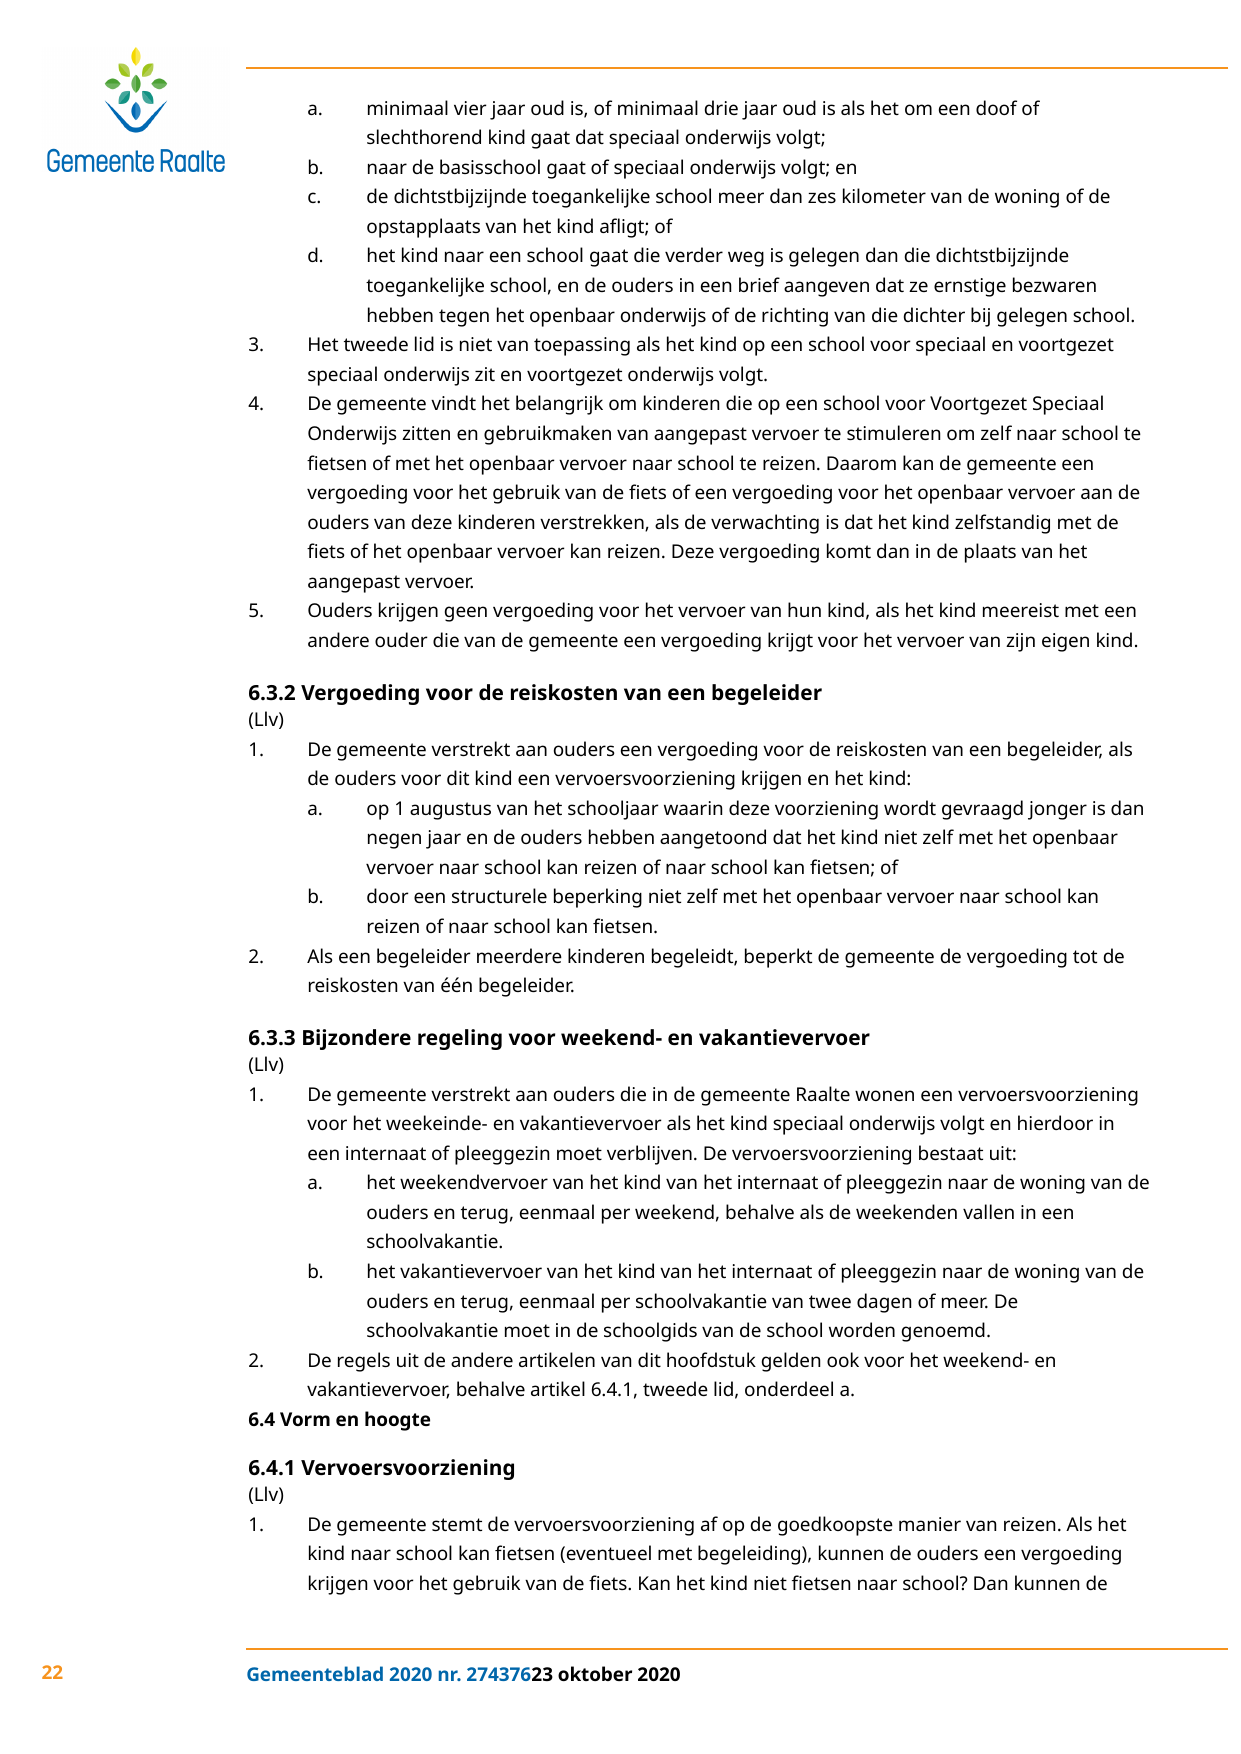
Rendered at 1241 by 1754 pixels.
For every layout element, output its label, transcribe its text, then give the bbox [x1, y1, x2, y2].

list Ouders krijgen geen vergoeding voor het vervoer van hun kind, als het kind meereist met een andere ouder die van de gemeente een vergoeding krijgt voor het vervoer van zijn eigen kind. [248, 598, 1152, 653]
list De gemeente vindt het belangrijk om kinderen die op een school voor Voortgezet Speciaal Onderwijs zitten en gebruikmaken van aangepast vervoer te stimuleren om zelf naar school te fietsen of met het openbaar vervoer naar school te reizen. Daarom kan de gemeente een vergoeding voor het gebruik van de fiets of een vergoeding voor het openbaar vervoer aan de ouders van deze kinderen verstrekken, als de verwachting is dat het kind zelfstandig met de fiets of het openbaar vervoer kan reizen. Deze vergoeding komt dan in de plaats van het aangepast vervoer. [248, 391, 1152, 594]
list de dichtstbijzijnde toegankelijke school meer dan zes kilometer van de woning of de opstapplaats van het kind afligt; of [307, 183, 1152, 239]
list De gemeente verstrekt aan ouders een vergoeding voor de reiskosten van een begeleider, als de ouders voor dit kind een vervoersvoorziening krijgen en het kind: [248, 736, 1152, 791]
text (Llv) [248, 706, 1152, 732]
list De gemeente verstrekt aan ouders die in de gemeente Raalte wonen een vervoersvoorziening voor het weekeinde- en vakantievervoer als het kind speciaal onderwijs volgt en hierdoor in een internaat of pleeggezin moet verblijven. De vervoersvoorziening bestaat uit: [248, 1081, 1152, 1166]
list De gemeente stemt de vervoersvoorziening af op de goedkoopste manier van reizen. Als het kind naar school kan fietsen (eventueel met begeleiding), kunnen de ouders een vergoeding krijgen voor het gebruik van de fiets. Kan het kind niet fietsen naar school? Dan kunnen de [248, 1511, 1152, 1596]
list op 1 augustus van het schooljaar waarin deze voorziening wordt gevraagd jonger is dan negen jaar en de ouders hebben aangetoond dat het kind niet zelf met het openbaar vervoer naar school kan reizen of naar school kan fietsen; of [307, 795, 1152, 880]
list De regels uit de andere artikelen van dit hoofdstuk gelden ook voor het weekend- en vakantievervoer, behalve artikel 6.4.1, tweede lid, onderdeel a. [248, 1347, 1152, 1402]
list naar de basisschool gaat of speciaal onderwijs volgt; en [307, 154, 1152, 180]
list Als een begeleider meerdere kinderen begeleidt, beperkt de gemeente de vergoeding tot de reiskosten van één begeleider. [248, 943, 1152, 998]
list het weekendvervoer van het kind van het internaat of pleeggezin naar de woning van de ouders en terug, eenmaal per weekend, behalve als de weekenden vallen in een schoolvakantie. [307, 1169, 1152, 1254]
list het vakantievervoer van het kind van het internaat of pleeggezin naar de woning van de ouders en terug, eenmaal per schoolvakantie van twee dagen of meer. De schoolvakantie moet in de schoolgids van de school worden genoemd. [307, 1258, 1152, 1343]
list door een structurele beperking niet zelf met het openbaar vervoer naar school kan reizen of naar school kan fietsen. [307, 884, 1152, 939]
list het kind naar een school gaat die verder weg is gelegen dan die dichtstbijzijnde toegankelijke school, en de ouders in een brief aangeven dat ze ernstige bezwaren hebben tegen het openbaar onderwijs of de richting van die dichter bij gelegen school. [307, 243, 1152, 328]
text 6.4 Vorm en hoogte [248, 1406, 1152, 1432]
list minimaal vier jaar oud is, of minimaal drie jaar oud is als het om een doof of slechthorend kind gaat dat speciaal onderwijs volgt; [307, 95, 1152, 150]
text (Llv) [248, 1051, 1152, 1077]
text 6.4.1 Vervoersvoorziening [248, 1453, 1152, 1481]
list Het tweede lid is niet van toepassing als het kind op een school voor speciaal en voortgezet speciaal onderwijs zit en voortgezet onderwijs volgt. [248, 331, 1152, 387]
picture [41, 47, 231, 172]
text (Llv) [248, 1481, 1152, 1507]
text 6.3.3 Bijzondere regeling voor weekend- en vakantievervoer [248, 1023, 1152, 1051]
text 6.3.2 Vergoeding voor de reiskosten van een begeleider [248, 678, 1152, 706]
